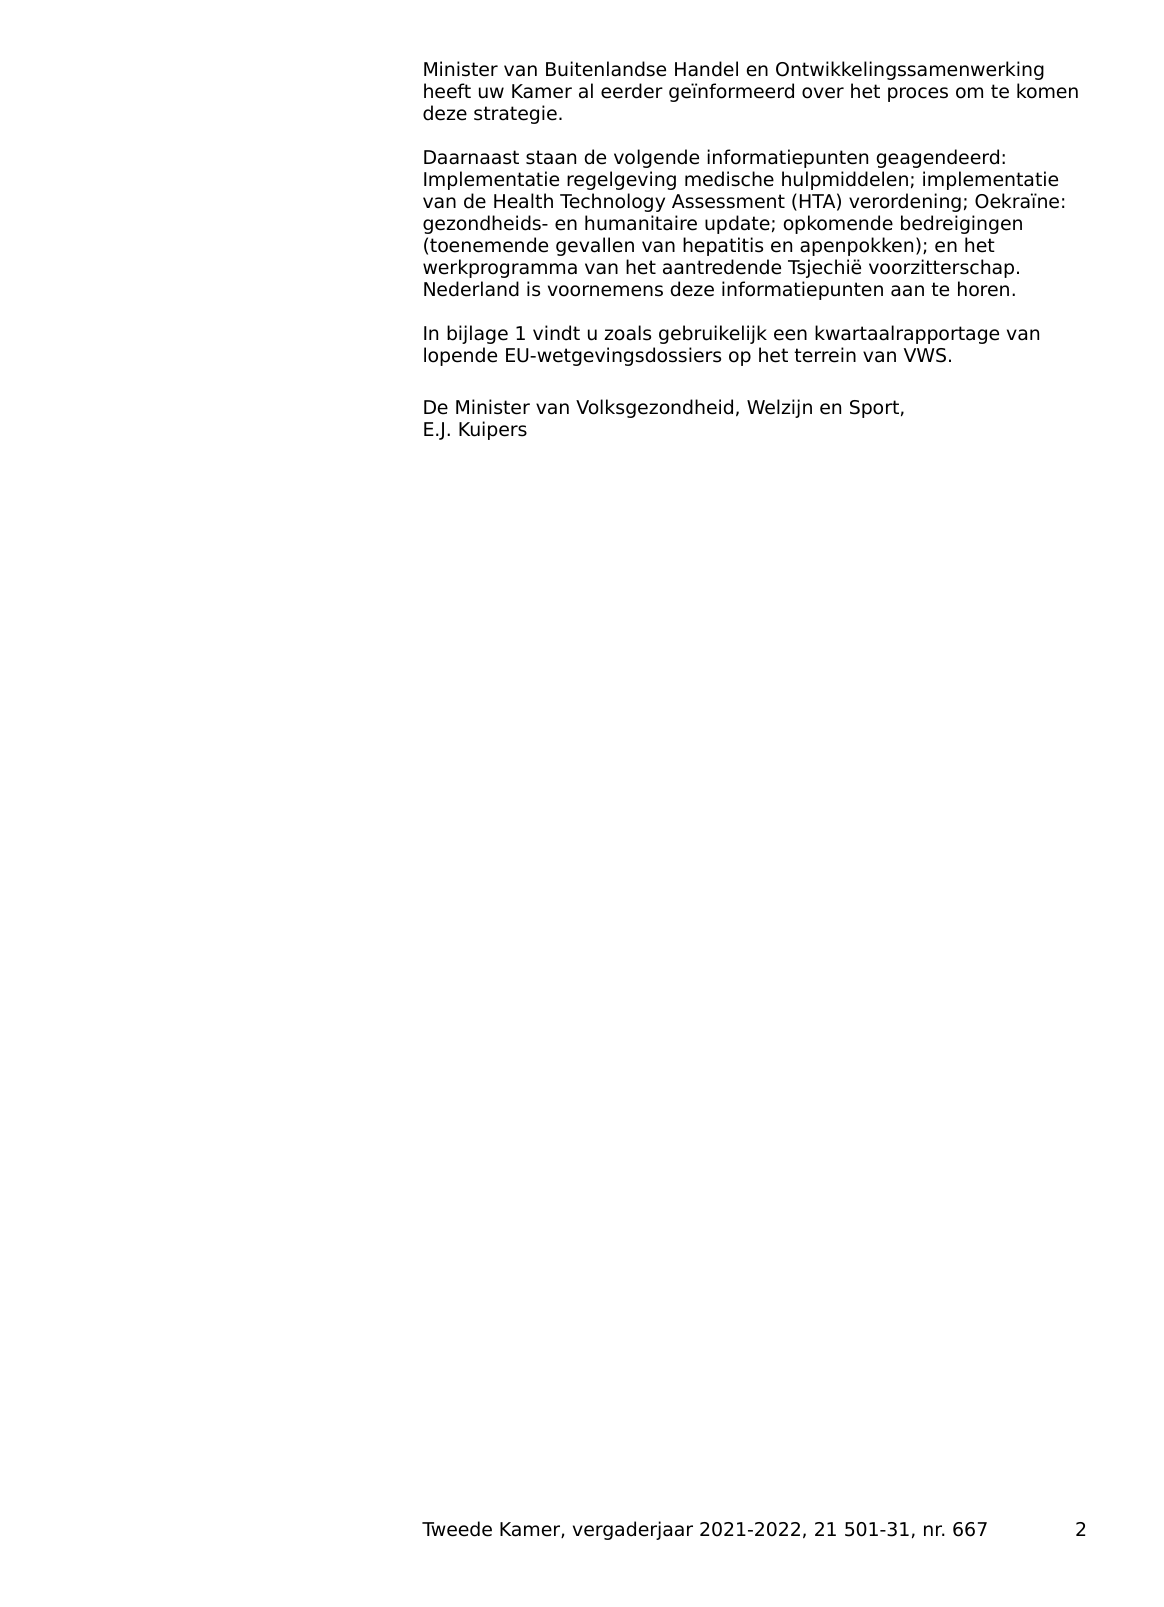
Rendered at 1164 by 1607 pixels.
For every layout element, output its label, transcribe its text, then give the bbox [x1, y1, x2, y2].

text De Minister van Volksgezondheid, Welzijn en Sport, E.J. Kuipers [422, 397, 1087, 441]
text In bijlage 1 vindt u zoals gebruikelijk een kwartaalrapportage van lopende EU-wetgevingsdossiers op het terrein van VWS. [422, 323, 1087, 367]
text Daarnaast staan de volgende informatiepunten geagendeerd: Implementatie regelgeving medische hulpmiddelen; implementatie van de Health Technology Assessment (HTA) verordening; Oekraïne: gezondheids- en humanitaire update; opkomende bedreigingen (toenemende gevallen van hepatitis en apenpokken); en het werkprogramma van het aantredende Tsjechië voorzitterschap. Nederland is voornemens deze informatiepunten aan te horen. [422, 147, 1087, 301]
text Minister van Buitenlandse Handel en Ontwikkelingssamenwerking heeft uw Kamer al eerder geïnformeerd over het proces om te komen deze strategie. [422, 59, 1087, 125]
